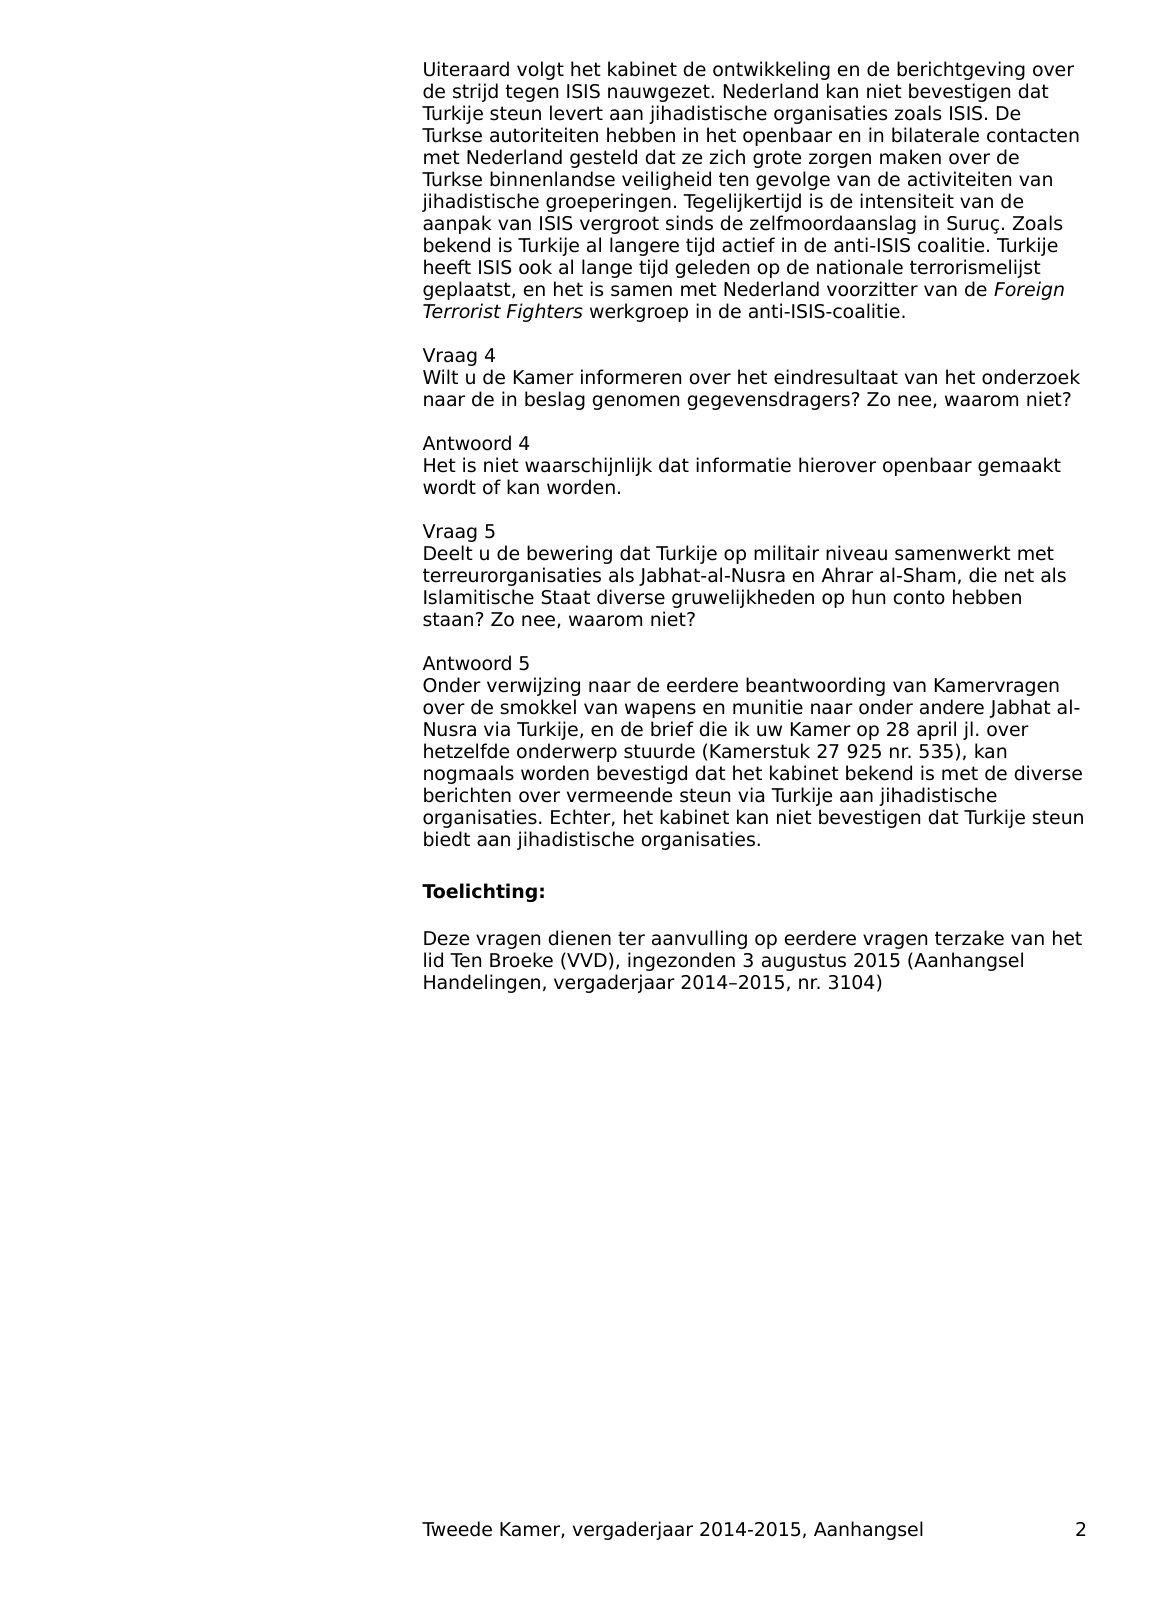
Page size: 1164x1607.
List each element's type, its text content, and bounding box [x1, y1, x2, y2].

text Deze vragen dienen ter aanvulling op eerdere vragen terzake van het lid Ten Broeke (VVD), ingezonden 3 augustus 2015 (Aanhangsel Handelingen, vergaderjaar 2014–2015, nr. 3104) [422, 928, 1087, 994]
text Vraag 4 [422, 345, 1087, 367]
text Vraag 5 [422, 521, 1087, 543]
text Antwoord 4 [422, 433, 1087, 455]
text Uiteraard volgt het kabinet de ontwikkeling en de berichtgeving over de strijd tegen ISIS nauwgezet. Nederland kan niet bevestigen dat Turkije steun levert aan jihadistische organisaties zoals ISIS. De Turkse autoriteiten hebben in het openbaar en in bilaterale contacten met Nederland gesteld dat ze zich grote zorgen maken over de Turkse binnenlandse veiligheid ten gevolge van de activiteiten van jihadistische groeperingen. Tegelijkertijd is de intensiteit van de aanpak van ISIS vergroot sinds de zelfmoordaanslag in Suruç. Zoals bekend is Turkije al langere tijd actief in de anti-ISIS coalitie. Turkije heeft ISIS ook al lange tijd geleden op de nationale terrorismelijst geplaatst, en het is samen met Nederland voorzitter van de Foreign Terrorist Fighters werkgroep in de anti-ISIS-coalitie. [422, 59, 1087, 323]
text Deelt u de bewering dat Turkije op militair niveau samenwerkt met terreurorganisaties als Jabhat-al-Nusra en Ahrar al-Sham, die net als Islamitische Staat diverse gruwelijkheden op hun conto hebben staan? Zo nee, waarom niet? [422, 543, 1087, 631]
subtitle Toelichting: [422, 881, 1087, 903]
text Wilt u de Kamer informeren over het eindresultaat van het onderzoek naar de in beslag genomen gegevensdragers? Zo nee, waarom niet? [422, 367, 1087, 411]
text Het is niet waarschijnlijk dat informatie hierover openbaar gemaakt wordt of kan worden. [422, 455, 1087, 499]
text Onder verwijzing naar de eerdere beantwoording van Kamervragen over de smokkel van wapens en munitie naar onder andere Jabhat al-Nusra via Turkije, en de brief die ik uw Kamer op 28 april jl. over hetzelfde onderwerp stuurde (Kamerstuk 27 925 nr. 535), kan nogmaals worden bevestigd dat het kabinet bekend is met de diverse berichten over vermeende steun via Turkije aan jihadistische organisaties. Echter, het kabinet kan niet bevestigen dat Turkije steun biedt aan jihadistische organisaties. [422, 675, 1087, 851]
text Antwoord 5 [422, 653, 1087, 675]
